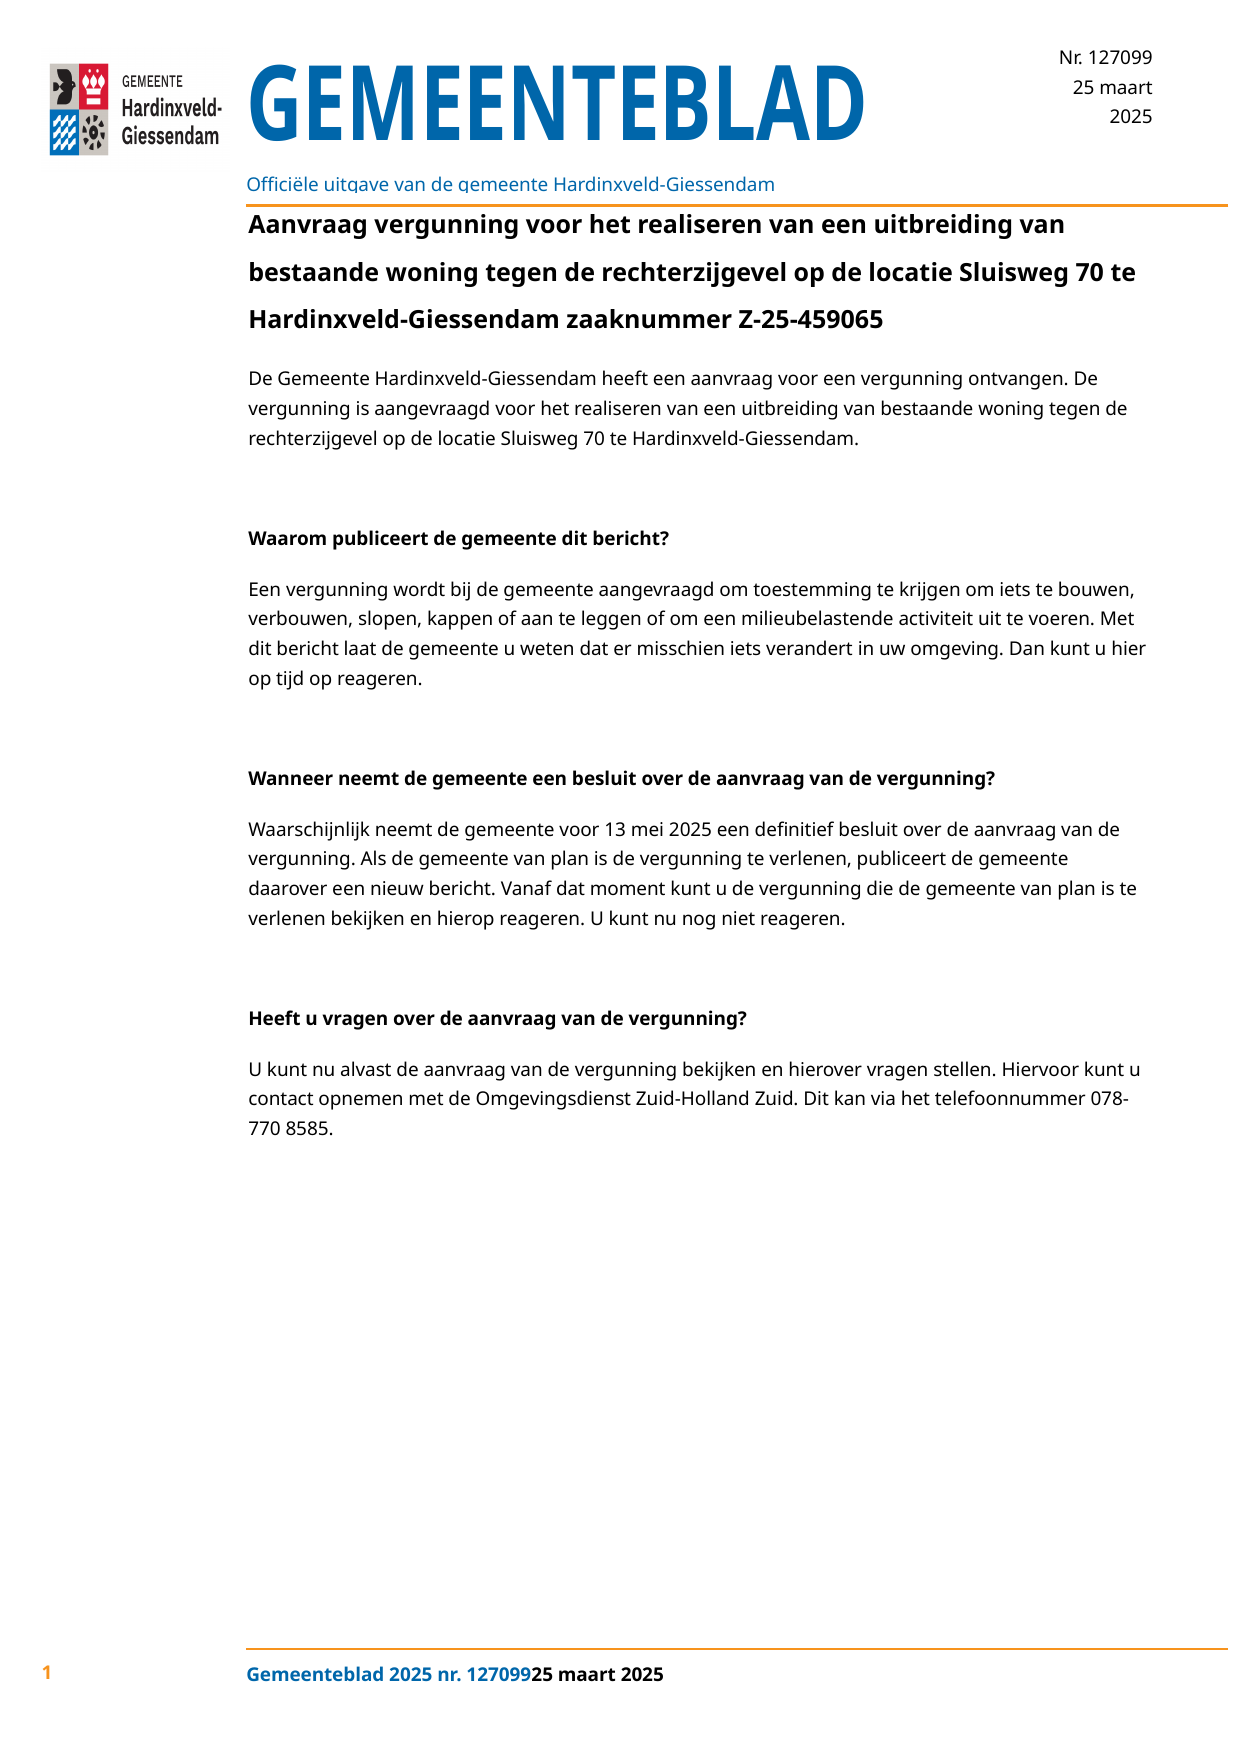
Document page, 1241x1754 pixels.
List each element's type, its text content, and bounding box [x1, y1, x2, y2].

text U kunt nu alvast de aanvraag van de vergunning bekijken en hierover vragen stellen. Hiervoor kunt u contact opnemen met de Omgevingsdienst Zuid-Holland Zuid. Dit kan via het telefoonnummer 078-770 8585. [248, 1056, 1152, 1141]
text Wanneer neemt de gemeente een besluit over de aanvraag van de vergunning? [248, 766, 1152, 791]
text Een vergunning wordt bij de gemeente aangevraagd om toestemming te krijgen om iets te bouwen, verbouwen, slopen, kappen of aan te leggen of om een milieubelastende activiteit uit te voeren. Met dit bericht laat de gemeente u weten dat er misschien iets verandert in uw omgeving. Dan kunt u hier op tijd op reageren. [248, 576, 1152, 690]
text Heeft u vragen over de aanvraag van de vergunning? [248, 1006, 1152, 1031]
text De Gemeente Hardinxveld-Giessendam heeft een aanvraag voor een vergunning ontvangen. De vergunning is aangevraagd voor het realiseren van een uitbreiding van bestaande woning tegen de rechterzijgevel op de locatie Sluisweg 70 te Hardinxveld-Giessendam. [248, 366, 1152, 450]
text Waarom publiceert de gemeente dit bericht? [248, 526, 1152, 551]
text Waarschijnlijk neemt de gemeente voor 13 mei 2025 een definitief besluit over de aanvraag van de vergunning. Als de gemeente van plan is de vergunning te verlenen, publiceert de gemeente daarover een nieuw bericht. Vanaf dat moment kunt u de vergunning die de gemeente van plan is te verlenen bekijken en hierop reageren. U kunt nu nog niet reageren. [248, 816, 1152, 930]
picture [41, 47, 231, 172]
text Aanvraag vergunning voor het realiseren van een uitbreiding van bestaande woning tegen de rechterzijgevel op de locatie Sluisweg 70 te Hardinxveld-Giessendam zaaknummer Z-25-459065 [248, 207, 1152, 336]
